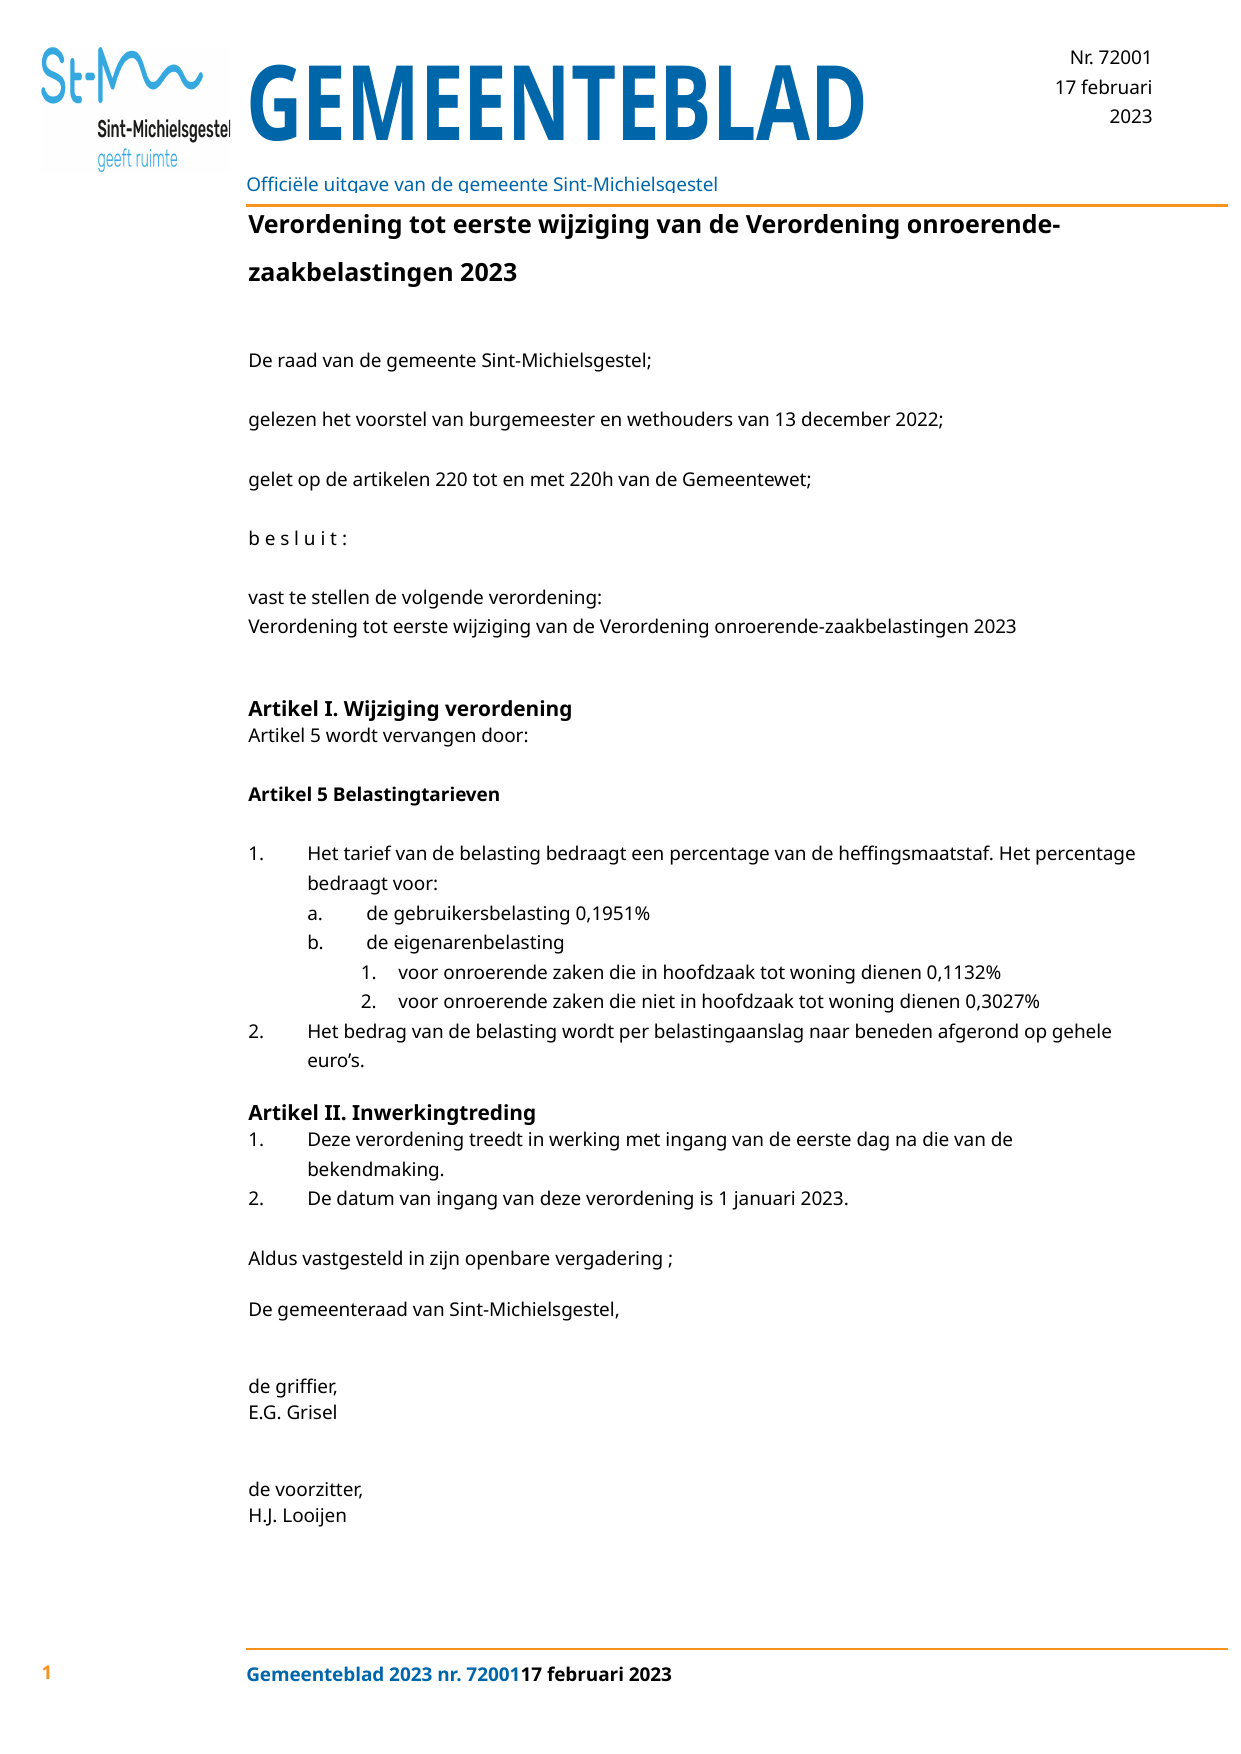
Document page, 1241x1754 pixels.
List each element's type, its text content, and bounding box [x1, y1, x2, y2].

text H.J. Looijen [248, 1502, 1152, 1528]
text Artikel 5 Belastingtarieven [248, 781, 1152, 807]
list de gebruikersbelasting 0,1951% [307, 900, 1152, 925]
picture [41, 47, 231, 172]
list De datum van ingang van deze verordening is 1 januari 2023. [248, 1186, 1152, 1211]
list voor onroerende zaken die niet in hoofdzaak tot woning dienen 0,3027% [361, 988, 1152, 1014]
text de voorzitter, [248, 1476, 1152, 1502]
text gelet op de artikelen 220 tot en met 220h van de Gemeentewet; [248, 466, 1152, 492]
text de griffier, [248, 1373, 1152, 1399]
text gelezen het voorstel van burgemeester en wethouders van 13 december 2022; [248, 407, 1152, 432]
list Het tarief van de belasting bedraagt een percentage van de heffingsmaatstaf. Het percentage bedraagt voor: [248, 841, 1152, 896]
list Deze verordening treedt in werking met ingang van de eerste dag na die van de bekendmaking. [248, 1126, 1152, 1182]
text Artikel 5 wordt vervangen door: [248, 722, 1152, 748]
text Artikel I. Wijziging verordening [248, 694, 1152, 722]
text Verordening tot eerste wijziging van de Verordening onroerende-zaakbelastingen 2023 [248, 614, 1152, 639]
text Aldus vastgesteld in zijn openbare vergadering ; [248, 1245, 1152, 1271]
list Het bedrag van de belasting wordt per belastingaanslag naar beneden afgerond op gehele euro’s. [248, 1018, 1152, 1073]
text b e s l u i t : [248, 525, 1152, 551]
text Verordening tot eerste wijziging van de Verordening onroerende-zaakbelastingen 2023 [248, 207, 1152, 288]
text vast te stellen de volgende verordening: [248, 584, 1152, 610]
list voor onroerende zaken die in hoofdzaak tot woning dienen 0,1132% [361, 959, 1152, 984]
text E.G. Grisel [248, 1399, 1152, 1425]
text De raad van de gemeente Sint-Michielsgestel; [248, 347, 1152, 373]
text De gemeenteraad van Sint-Michielsgestel, [248, 1296, 1152, 1322]
text Artikel II. Inwerkingtreding [248, 1098, 1152, 1126]
list de eigenarenbelasting [307, 929, 1152, 955]
